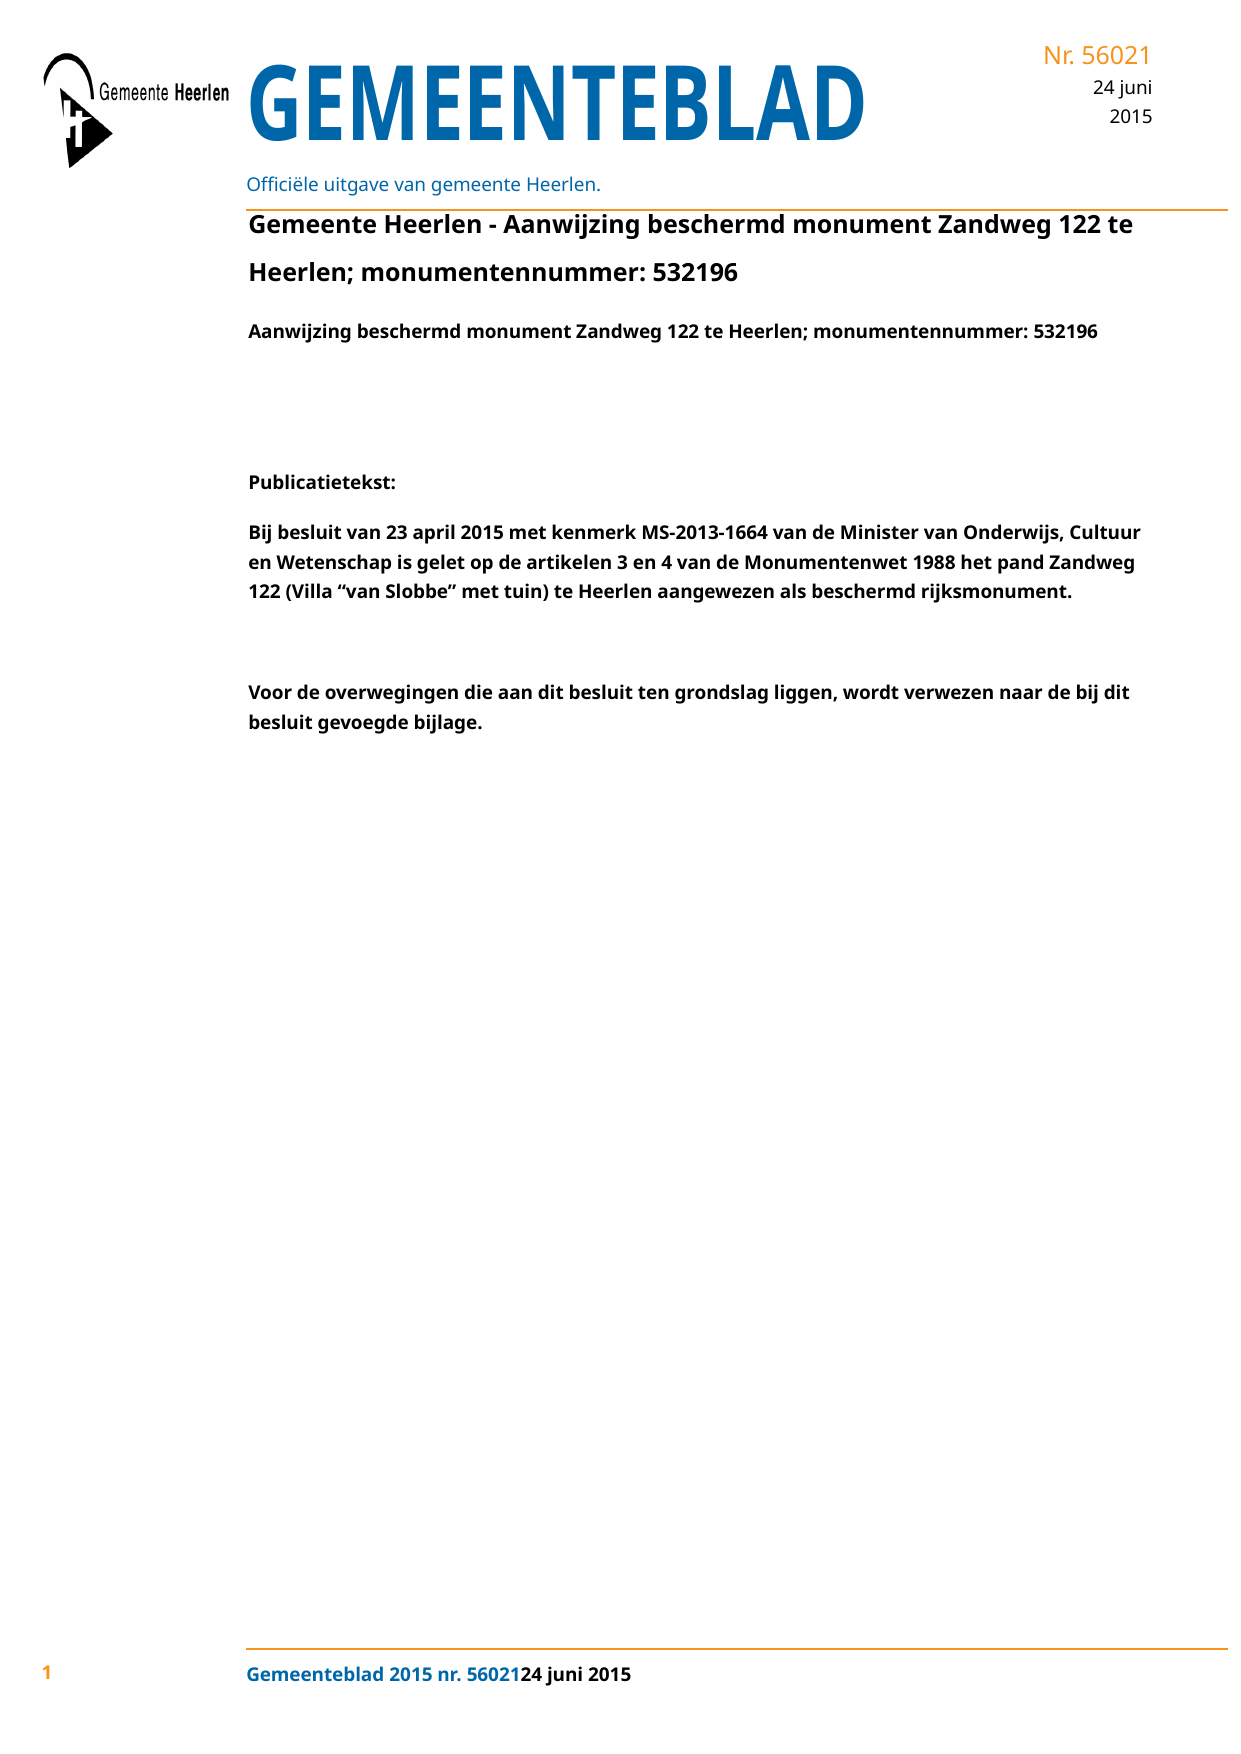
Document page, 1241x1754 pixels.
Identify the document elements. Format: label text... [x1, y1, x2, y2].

text Gemeente Heerlen - Aanwijzing beschermd monument Zandweg 122 te Heerlen; monumentennummer: 532196 [248, 211, 1152, 288]
text Publicatietekst: [248, 469, 1152, 495]
text Bij besluit van 23 april 2015 met kenmerk MS-2013-1664 van de Minister van Onderwijs, Cultuur en Wetenschap is gelet op de artikelen 3 en 4 van de Monumentenwet 1988 het pand Zandweg 122 (Villa “van Slobbe” met tuin) te Heerlen aangewezen als beschermd rijksmonument. [248, 519, 1152, 604]
text Voor de overwegingen die aan dit besluit ten grondslag liggen, wordt verwezen naar de bij dit besluit gevoegde bijlage. [248, 679, 1152, 735]
text Aanwijzing beschermd monument Zandweg 122 te Heerlen; monumentennummer: 532196 [248, 318, 1152, 344]
picture [41, 47, 231, 172]
